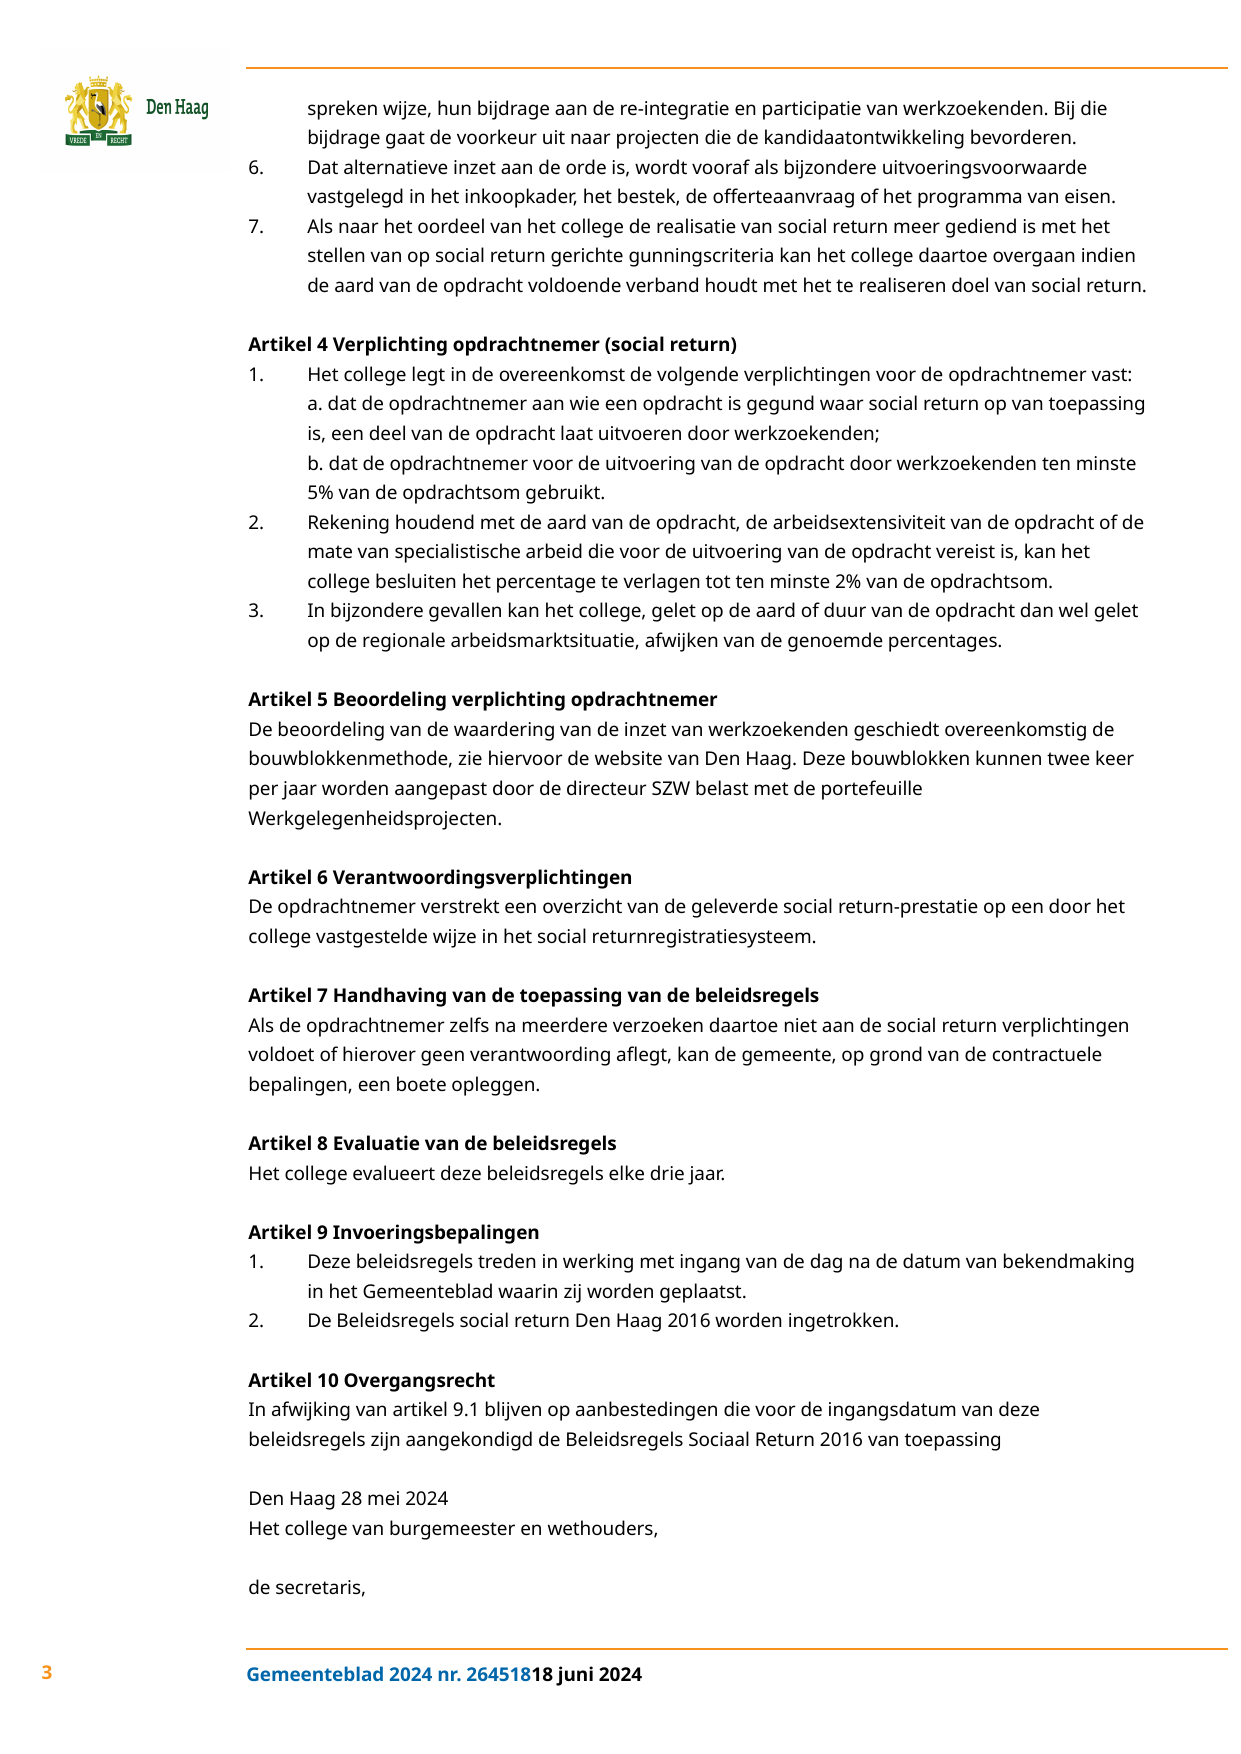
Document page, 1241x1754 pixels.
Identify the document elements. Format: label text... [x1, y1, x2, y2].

text de secretaris, [248, 1574, 1152, 1600]
list De Beleidsregels social return Den Haag 2016 worden ingetrokken. [248, 1308, 1152, 1333]
list a. dat de opdrachtnemer aan wie een opdracht is gegund waar social return op van toepassing is, een deel van de opdracht laat uitvoeren door werkzoekenden; [248, 391, 1152, 446]
list spreken wijze, hun bijdrage aan de re-integratie en participatie van werkzoekenden. Bij die bijdrage gaat de voorkeur uit naar projecten die de kandidaatontwikkeling bevorderen. [248, 95, 1152, 150]
text De beoordeling van de waardering van de inzet van werkzoekenden geschiedt overeenkomstig de bouwblokkenmethode, zie hiervoor de website van Den Haag. Deze bouwblokken kunnen twee keer per jaar worden aangepast door de directeur SZW belast met de portefeuille Werkgelegenheidsprojecten. [248, 716, 1152, 831]
text Artikel 6 Verantwoordingsverplichtingen [248, 864, 1152, 890]
text Artikel 5 Beoordeling verplichting opdrachtnemer [248, 686, 1152, 712]
text Artikel 8 Evaluatie van de beleidsregels [248, 1130, 1152, 1156]
list b. dat de opdrachtnemer voor de uitvoering van de opdracht door werkzoekenden ten minste 5% van de opdrachtsom gebruikt. [248, 450, 1152, 505]
text Het college evalueert deze beleidsregels elke drie jaar. [248, 1160, 1152, 1186]
list Deze beleidsregels treden in werking met ingang van de dag na de datum van bekendmaking in het Gemeenteblad waarin zij worden geplaatst. [248, 1248, 1152, 1304]
text Artikel 9 Invoeringsbepalingen [248, 1219, 1152, 1245]
list In bijzondere gevallen kan het college, gelet op de aard of duur van de opdracht dan wel gelet op de regionale arbeidsmarktsituatie, afwijken van de genoemde percentages. [248, 598, 1152, 653]
text Als de opdrachtnemer zelfs na meerdere verzoeken daartoe niet aan de social return verplichtingen voldoet of hierover geen verantwoording aflegt, kan de gemeente, op grond van de contractuele bepalingen, een boete opleggen. [248, 1012, 1152, 1097]
text Het college van burgemeester en wethouders, [248, 1515, 1152, 1541]
picture [41, 47, 231, 172]
text Artikel 10 Overgangsrecht [248, 1367, 1152, 1393]
list Het college legt in de overeenkomst de volgende verplichtingen voor de opdrachtnemer vast: [248, 361, 1152, 387]
text De opdrachtnemer verstrekt een overzicht van de geleverde social return-prestatie op een door het college vastgestelde wijze in het social returnregistratiesysteem. [248, 893, 1152, 949]
text Artikel 4 Verplichting opdrachtnemer (social return) [248, 331, 1152, 357]
list Rekening houdend met de aard van de opdracht, de arbeidsextensiviteit van de opdracht of de mate van specialistische arbeid die voor de uitvoering van de opdracht vereist is, kan het college besluiten het percentage te verlagen tot ten minste 2% van de opdrachtsom. [248, 509, 1152, 594]
list Dat alternatieve inzet aan de orde is, wordt vooraf als bijzondere uitvoeringsvoorwaarde vastgelegd in het inkoopkader, het bestek, de offerteaanvraag of het programma van eisen. [248, 154, 1152, 209]
text Den Haag 28 mei 2024 [248, 1485, 1152, 1511]
list Als naar het oordeel van het college de realisatie van social return meer gediend is met het stellen van op social return gerichte gunningscriteria kan het college daartoe overgaan indien de aard van de opdracht voldoende verband houdt met het te realiseren doel van social return. [248, 213, 1152, 298]
text Artikel 7 Handhaving van de toepassing van de beleidsregels [248, 982, 1152, 1008]
text In afwijking van artikel 9.1 blijven op aanbestedingen die voor de ingangsdatum van deze beleidsregels zijn aangekondigd de Beleidsregels Sociaal Return 2016 van toepassing [248, 1396, 1152, 1452]
